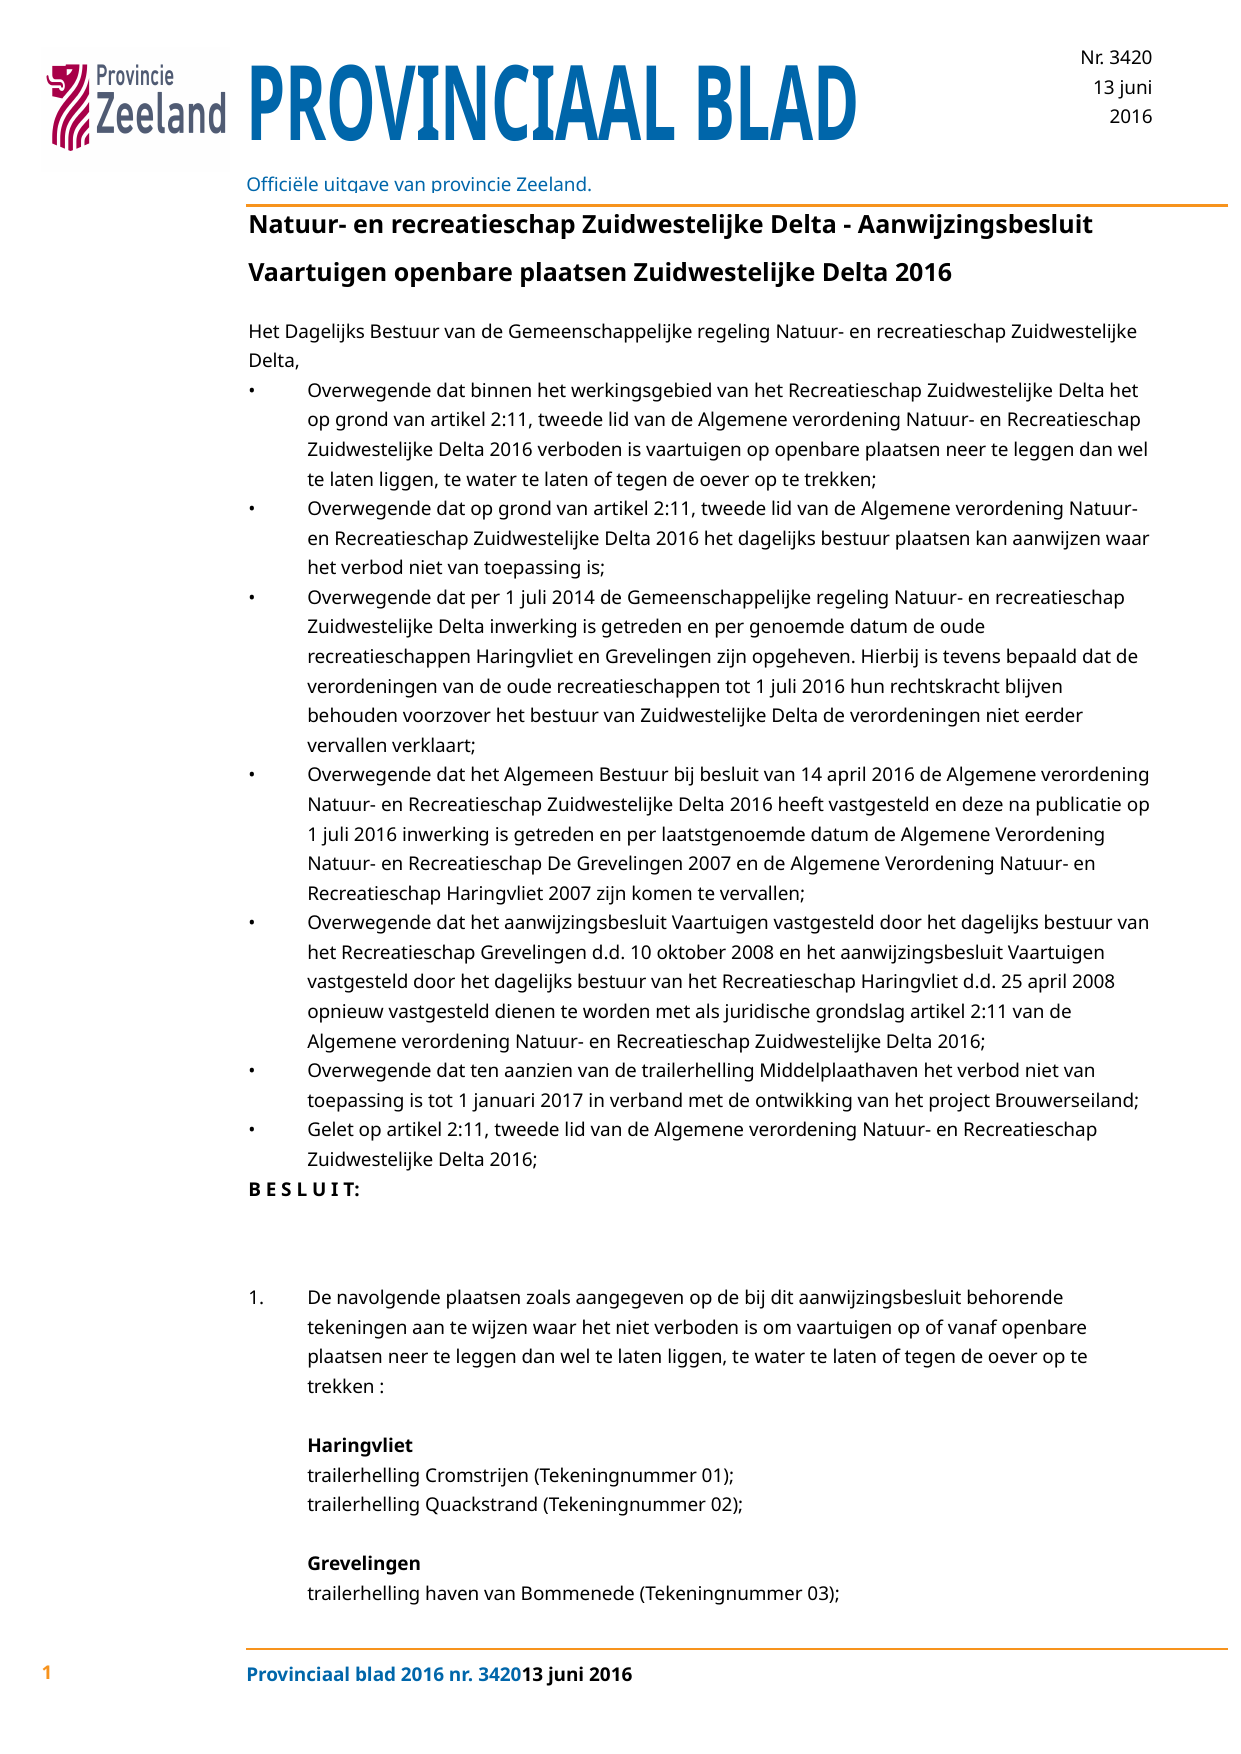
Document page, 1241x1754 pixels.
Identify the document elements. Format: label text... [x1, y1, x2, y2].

list Overwegende dat het aanwijzingsbesluit Vaartuigen vastgesteld door het dagelijks bestuur van het Recreatieschap Grevelingen d.d. 10 oktober 2008 en het aanwijzingsbesluit Vaartuigen vastgesteld door het dagelijks bestuur van het Recreatieschap Haringvliet d.d. 25 april 2008 opnieuw vastgesteld dienen te worden met als juridische grondslag artikel 2:11 van de Algemene verordening Natuur- en Recreatieschap Zuidwestelijke Delta 2016; [248, 909, 1152, 1054]
list Haringvliet [248, 1432, 1152, 1458]
text Het Dagelijks Bestuur van de Gemeenschappelijke regeling Natuur- en recreatieschap Zuidwestelijke Delta, [248, 318, 1152, 373]
list Overwegende dat het Algemeen Bestuur bij besluit van 14 april 2016 de Algemene verordening Natuur- en Recreatieschap Zuidwestelijke Delta 2016 heeft vastgesteld en deze na publicatie op 1 juli 2016 inwerking is getreden en per laatstgenoemde datum de Algemene Verordening Natuur- en Recreatieschap De Grevelingen 2007 en de Algemene Verordening Natuur- en Recreatieschap Haringvliet 2007 zijn komen te vervallen; [248, 762, 1152, 906]
list Overwegende dat per 1 juli 2014 de Gemeenschappelijke regeling Natuur- en recreatieschap Zuidwestelijke Delta inwerking is getreden en per genoemde datum de oude recreatieschappen Haringvliet en Grevelingen zijn opgeheven. Hierbij is tevens bepaald dat de verordeningen van de oude recreatieschappen tot 1 juli 2016 hun rechtskracht blijven behouden voorzover het bestuur van Zuidwestelijke Delta de verordeningen niet eerder vervallen verklaart; [248, 584, 1152, 758]
list Overwegende dat op grond van artikel 2:11, tweede lid van de Algemene verordening Natuur- en Recreatieschap Zuidwestelijke Delta 2016 het dagelijks bestuur plaatsen kan aanwijzen waar het verbod niet van toepassing is; [248, 495, 1152, 580]
list Gelet op artikel 2:11, tweede lid van de Algemene verordening Natuur- en Recreatieschap Zuidwestelijke Delta 2016; [248, 1117, 1152, 1172]
list Overwegende dat binnen het werkingsgebied van het Recreatieschap Zuidwestelijke Delta het op grond van artikel 2:11, tweede lid van de Algemene verordening Natuur- en Recreatieschap Zuidwestelijke Delta 2016 verboden is vaartuigen op openbare plaatsen neer te leggen dan wel te laten liggen, te water te laten of tegen de oever op te trekken; [248, 377, 1152, 492]
list trailerhelling haven van Bommenede (Tekeningnummer 03); [248, 1580, 1152, 1606]
list Overwegende dat ten aanzien van de trailerhelling Middelplaathaven het verbod niet van toepassing is tot 1 januari 2017 in verband met de ontwikking van het project Brouwerseiland; [248, 1057, 1152, 1113]
list Grevelingen [248, 1551, 1152, 1576]
text B E S L U I T: [248, 1176, 1152, 1202]
list trailerhelling Quackstrand (Tekeningnummer 02); [248, 1491, 1152, 1517]
picture [41, 47, 231, 172]
list trailerhelling Cromstrijen (Tekeningnummer 01); [248, 1462, 1152, 1487]
list De navolgende plaatsen zoals aangegeven op de bij dit aanwijzingsbesluit behorende tekeningen aan te wijzen waar het niet verboden is om vaartuigen op of vanaf openbare plaatsen neer te leggen dan wel te laten liggen, te water te laten of tegen de oever op te trekken : [248, 1284, 1152, 1399]
text Natuur- en recreatieschap Zuidwestelijke Delta - Aanwijzingsbesluit Vaartuigen openbare plaatsen Zuidwestelijke Delta 2016 [248, 207, 1152, 288]
